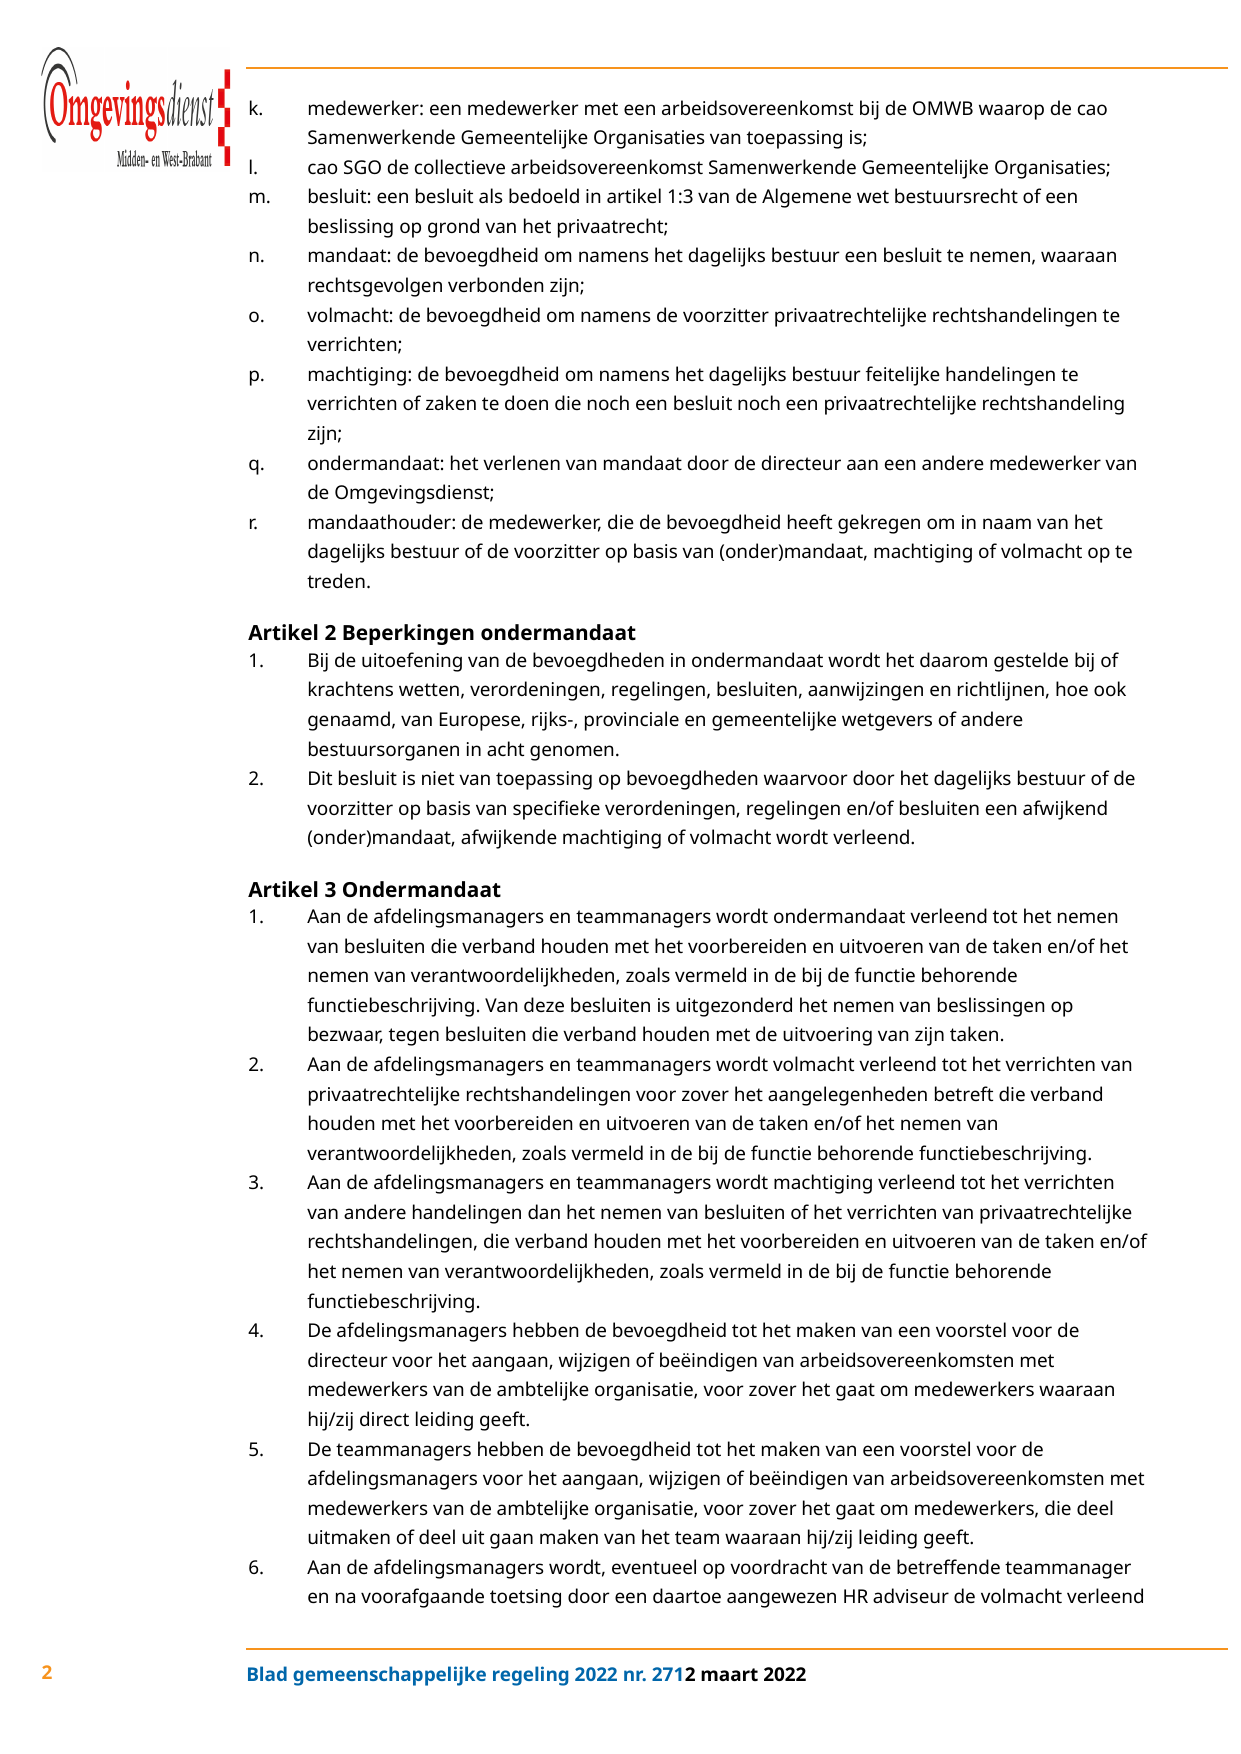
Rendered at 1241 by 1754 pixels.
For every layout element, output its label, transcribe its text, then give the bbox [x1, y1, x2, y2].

list De teammanagers hebben de bevoegdheid tot het maken van een voorstel voor de afdelingsmanagers voor het aangaan, wijzigen of beëindigen van arbeidsovereenkomsten met medewerkers van de ambtelijke organisatie, voor zover het gaat om medewerkers, die deel uitmaken of deel uit gaan maken van het team waaraan hij/zij leiding geeft. [248, 1436, 1152, 1550]
list Aan de afdelingsmanagers en teammanagers wordt volmacht verleend tot het verrichten van privaatrechtelijke rechtshandelingen voor zover het aangelegenheden betreft die verband houden met het voorbereiden en uitvoeren van de taken en/of het nemen van verantwoordelijkheden, zoals vermeld in de bij de functie behorende functiebeschrijving. [248, 1051, 1152, 1166]
text Artikel 2 Beperkingen ondermandaat [248, 618, 1152, 647]
list besluit: een besluit als bedoeld in artikel 1:3 van de Algemene wet bestuursrecht of een beslissing op grond van het privaatrecht; [248, 183, 1152, 239]
list medewerker: een medewerker met een arbeidsovereenkomst bij de OMWB waarop de cao Samenwerkende Gemeentelijke Organisaties van toepassing is; [248, 95, 1152, 150]
list Aan de afdelingsmanagers en teammanagers wordt ondermandaat verleend tot het nemen van besluiten die verband houden met het voorbereiden en uitvoeren van de taken en/of het nemen van verantwoordelijkheden, zoals vermeld in de bij de functie behorende functiebeschrijving. Van deze besluiten is uitgezonderd het nemen van beslissingen op bezwaar, tegen besluiten die verband houden met de uitvoering van zijn taken. [248, 903, 1152, 1047]
list Dit besluit is niet van toepassing op bevoegdheden waarvoor door het dagelijks bestuur of de voorzitter op basis van specifieke verordeningen, regelingen en/of besluiten een afwijkend (onder)mandaat, afwijkende machtiging of volmacht wordt verleend. [248, 765, 1152, 850]
list mandaat: de bevoegdheid om namens het dagelijks bestuur een besluit te nemen, waaraan rechtsgevolgen verbonden zijn; [248, 243, 1152, 298]
list mandaathouder: de medewerker, die de bevoegdheid heeft gekregen om in naam van het dagelijks bestuur of de voorzitter op basis van (onder)mandaat, machtiging of volmacht op te treden. [248, 509, 1152, 594]
list De afdelingsmanagers hebben de bevoegdheid tot het maken van een voorstel voor de directeur voor het aangaan, wijzigen of beëindigen van arbeidsovereenkomsten met medewerkers van de ambtelijke organisatie, voor zover het gaat om medewerkers waaraan hij/zij direct leiding geeft. [248, 1317, 1152, 1432]
list Aan de afdelingsmanagers wordt, eventueel op voordracht van de betreffende teammanager en na voorafgaande toetsing door een daartoe aangewezen HR adviseur de volmacht verleend [248, 1554, 1152, 1609]
list cao SGO de collectieve arbeidsovereenkomst Samenwerkende Gemeentelijke Organisaties; [248, 154, 1152, 180]
list Bij de uitoefening van de bevoegdheden in ondermandaat wordt het daarom gestelde bij of krachtens wetten, verordeningen, regelingen, besluiten, aanwijzingen en richtlijnen, hoe ook genaamd, van Europese, rijks-, provinciale en gemeentelijke wetgevers of andere bestuursorganen in acht genomen. [248, 647, 1152, 761]
list machtiging: de bevoegdheid om namens het dagelijks bestuur feitelijke handelingen te verrichten of zaken te doen die noch een besluit noch een privaatrechtelijke rechtshandeling zijn; [248, 361, 1152, 446]
list Aan de afdelingsmanagers en teammanagers wordt machtiging verleend tot het verrichten van andere handelingen dan het nemen van besluiten of het verrichten van privaatrechtelijke rechtshandelingen, die verband houden met het voorbereiden en uitvoeren van de taken en/of het nemen van verantwoordelijkheden, zoals vermeld in de bij de functie behorende functiebeschrijving. [248, 1169, 1152, 1314]
text Artikel 3 Ondermandaat [248, 875, 1152, 903]
list volmacht: de bevoegdheid om namens de voorzitter privaatrechtelijke rechtshandelingen te verrichten; [248, 302, 1152, 357]
list ondermandaat: het verlenen van mandaat door de directeur aan een andere medewerker van de Omgevingsdienst; [248, 450, 1152, 505]
picture [41, 47, 231, 172]
